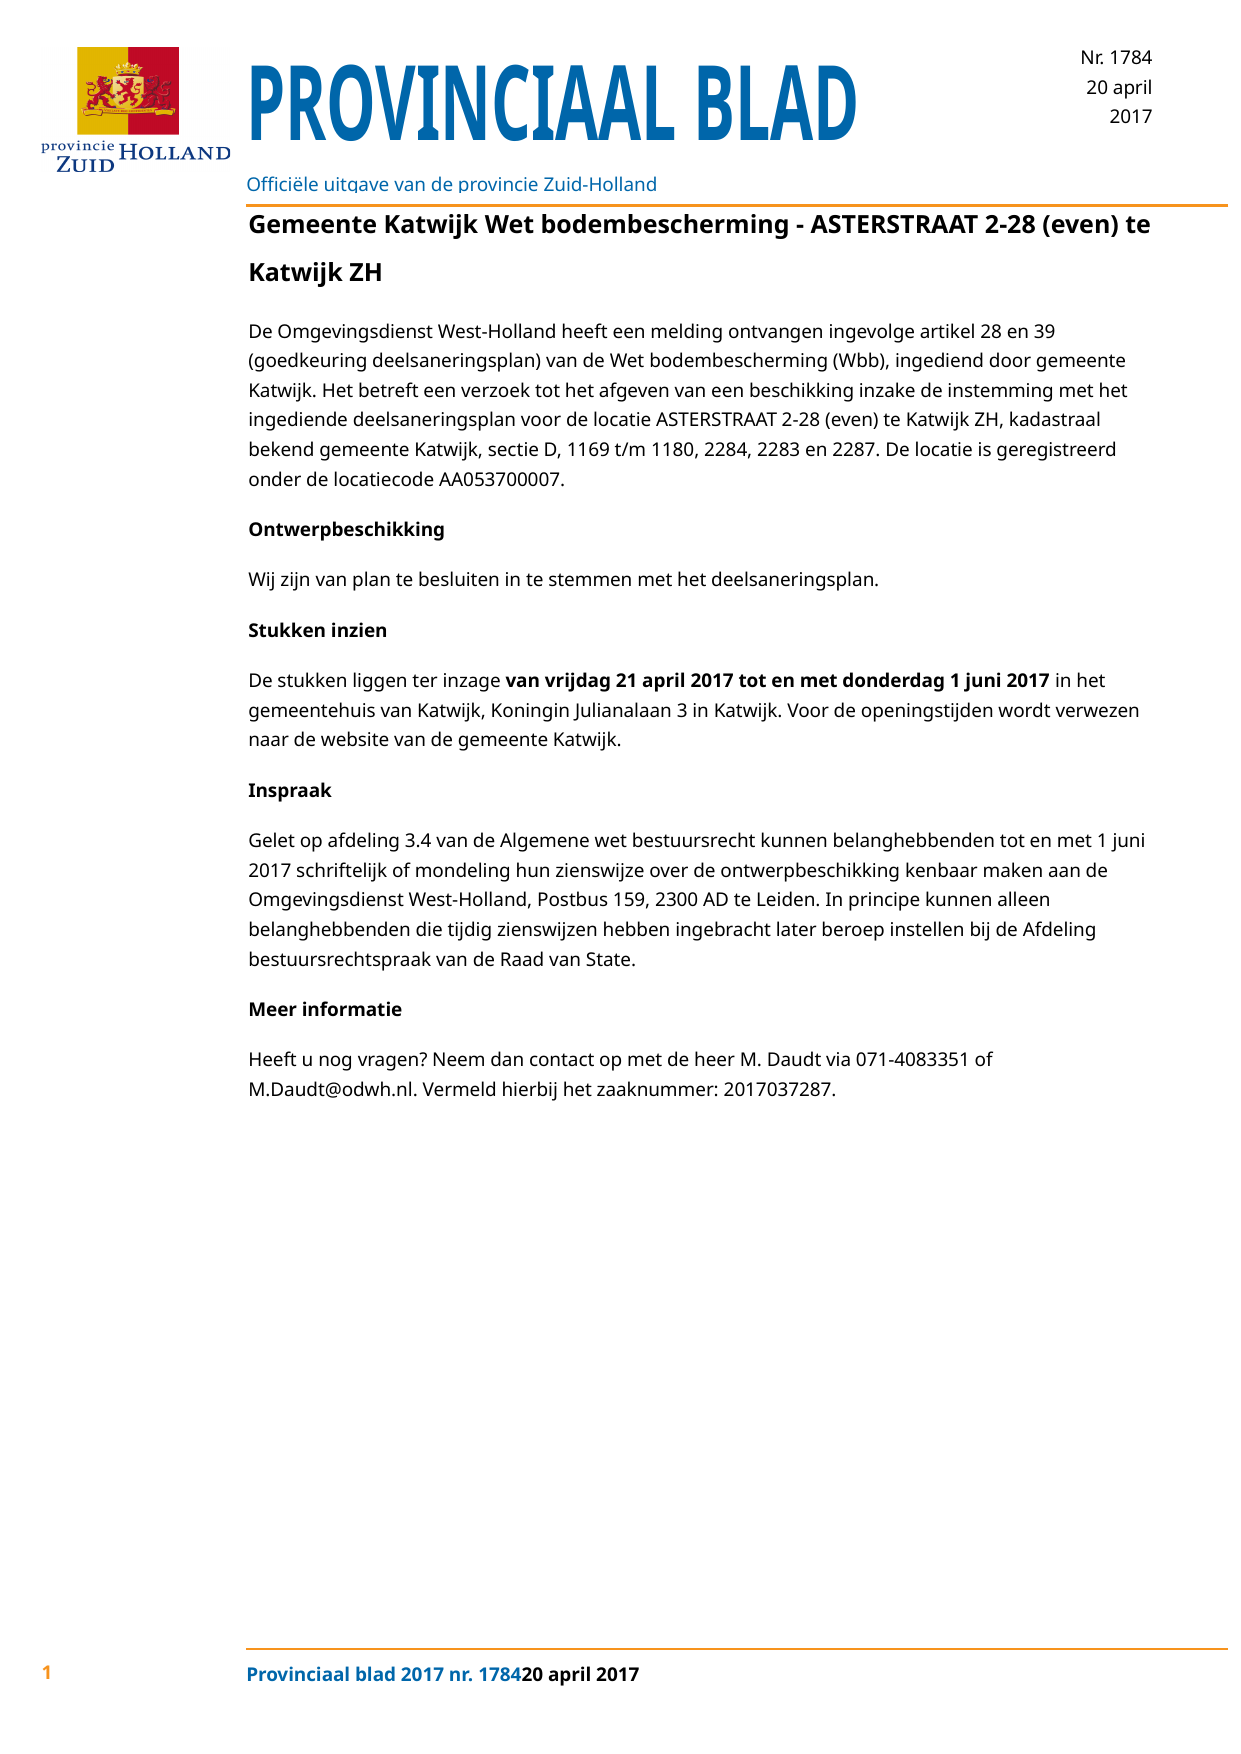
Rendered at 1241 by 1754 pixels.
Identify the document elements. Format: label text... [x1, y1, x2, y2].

text De stukken liggen ter inzage van vrijdag 21 april 2017 tot en met donderdag 1 juni 2017 in het gemeentehuis van Katwijk, Koningin Julianalaan 3 in Katwijk. Voor de openingstijden wordt verwezen naar de website van de gemeente Katwijk. [248, 667, 1152, 752]
text Wij zijn van plan te besluiten in te stemmen met het deelsaneringsplan. [248, 567, 1152, 592]
text Ontwerpbeschikking [248, 516, 1152, 542]
text De Omgevingsdienst West-Holland heeft een melding ontvangen ingevolge artikel 28 en 39 (goedkeuring deelsaneringsplan) van de Wet bodembescherming (Wbb), ingediend door gemeente Katwijk. Het betreft een verzoek tot het afgeven van een beschikking inzake de instemming met het ingediende deelsaneringsplan voor de locatie ASTERSTRAAT 2-28 (even) te Katwijk ZH, kadastraal bekend gemeente Katwijk, sectie D, 1169 t/m 1180, 2284, 2283 en 2287. De locatie is geregistreerd onder de locatiecode AA053700007. [248, 318, 1152, 492]
text Inspraak [248, 777, 1152, 803]
text Meer informatie [248, 996, 1152, 1022]
text Stukken inzien [248, 617, 1152, 643]
text Heeft u nog vragen? Neem dan contact op met de heer M. Daudt via 071-4083351 of M.Daudt@odwh.nl. Vermeld hierbij het zaaknummer: 2017037287. [248, 1047, 1152, 1102]
picture [41, 47, 231, 172]
text Gemeente Katwijk Wet bodembescherming - ASTERSTRAAT 2-28 (even) te Katwijk ZH [248, 207, 1152, 288]
text Gelet op afdeling 3.4 van de Algemene wet bestuursrecht kunnen belanghebbenden tot en met 1 juni 2017 schriftelijk of mondeling hun zienswijze over de ontwerpbeschikking kenbaar maken aan de Omgevingsdienst West-Holland, Postbus 159, 2300 AD te Leiden. In principe kunnen alleen belanghebbenden die tijdig zienswijzen hebben ingebracht later beroep instellen bij de Afdeling bestuursrechtspraak van de Raad van State. [248, 827, 1152, 972]
